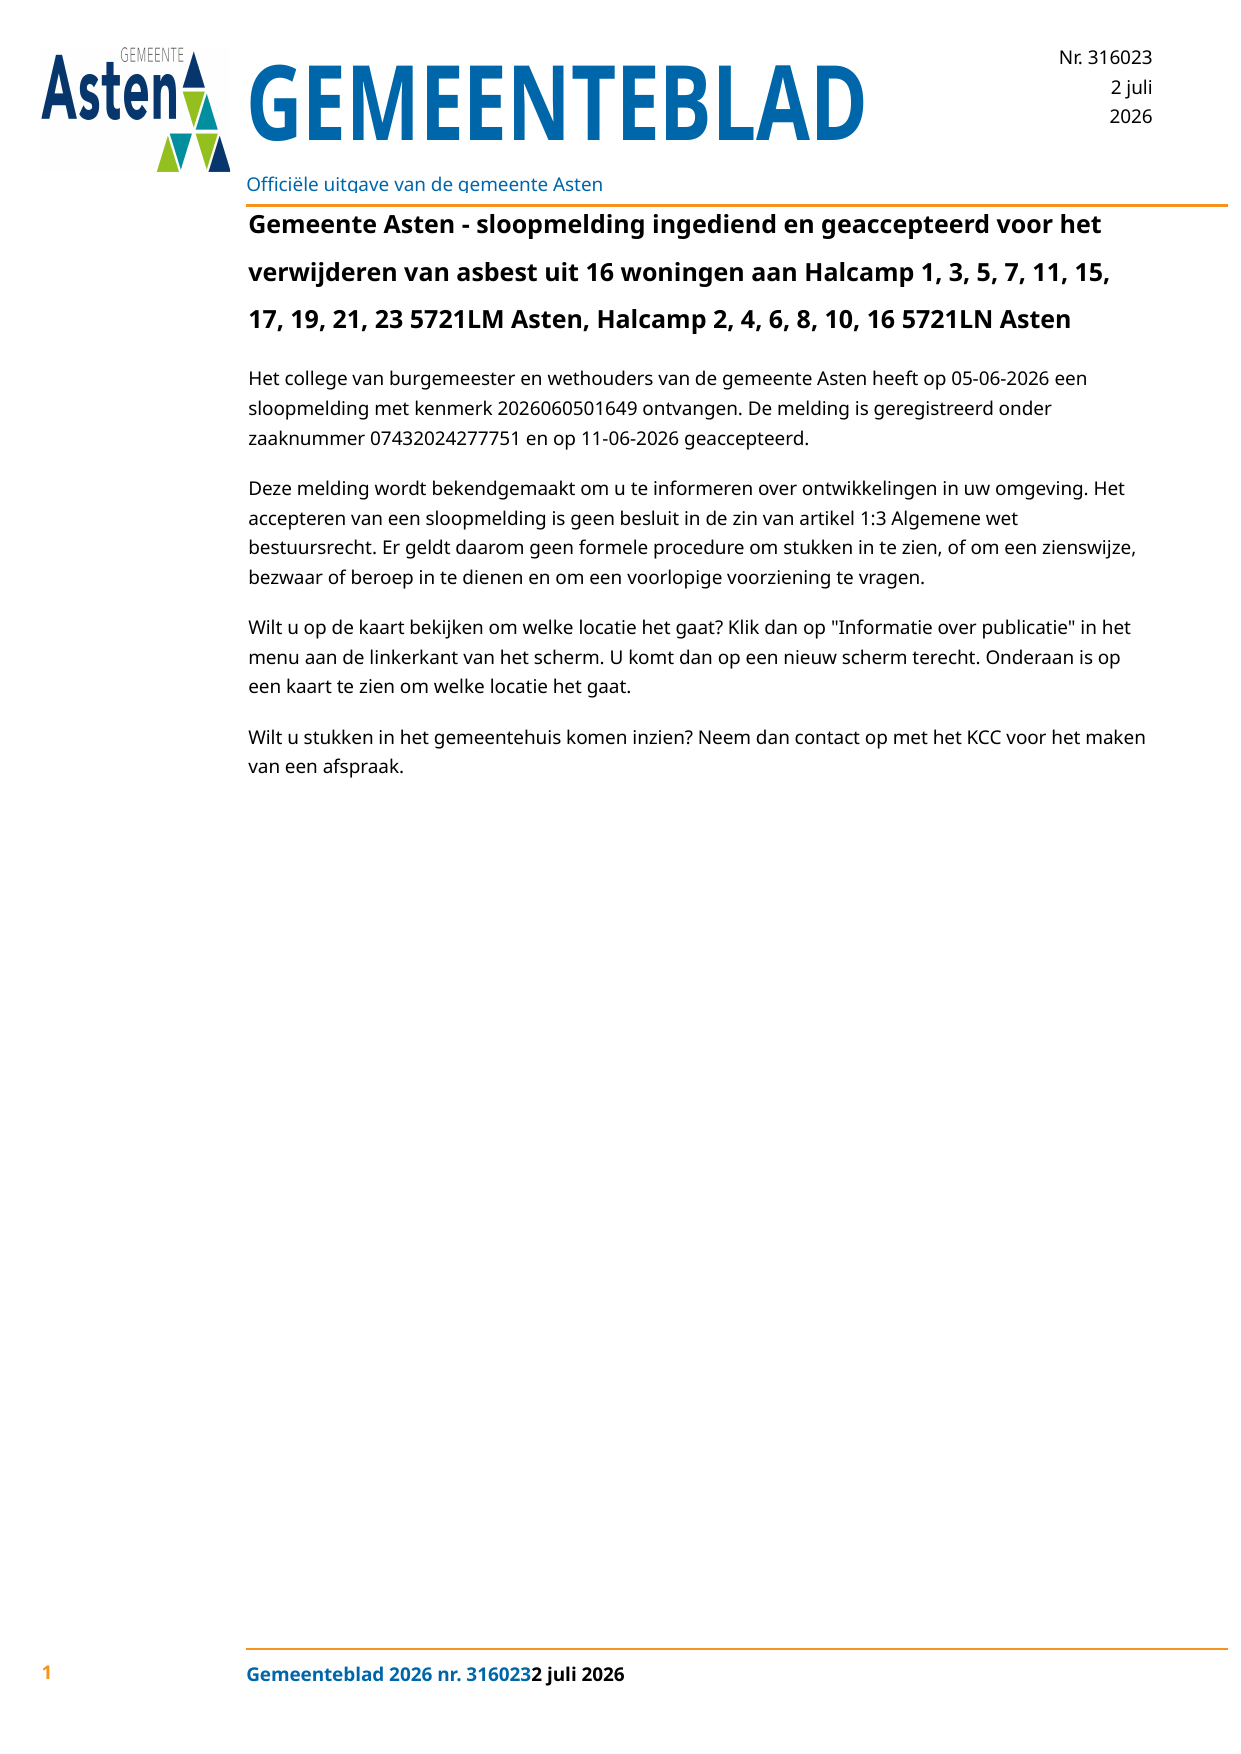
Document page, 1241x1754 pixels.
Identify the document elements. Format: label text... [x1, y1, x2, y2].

text Deze melding wordt bekendgemaakt om u te informeren over ontwikkelingen in uw omgeving. Het accepteren van een sloopmelding is geen besluit in de zin van artikel 1:3 Algemene wet bestuursrecht. Er geldt daarom geen formele procedure om stukken in te zien, of om een zienswijze, bezwaar of beroep in te dienen en om een voorlopige voorziening te vragen. [248, 475, 1152, 589]
text Wilt u stukken in het gemeentehuis komen inzien? Neem dan contact op met het KCC voor het maken van een afspraak. [248, 724, 1152, 779]
text Gemeente Asten - sloopmelding ingediend en geaccepteerd voor het verwijderen van asbest uit 16 woningen aan Halcamp 1, 3, 5, 7, 11, 15, 17, 19, 21, 23 5721LM Asten, Halcamp 2, 4, 6, 8, 10, 16 5721LN Asten [248, 207, 1152, 336]
text Het college van burgemeester en wethouders van de gemeente Asten heeft op 05-06-2026 een sloopmelding met kenmerk 2026060501649 ontvangen. De melding is geregistreerd onder zaaknummer 07432024277751 en op 11-06-2026 geaccepteerd. [248, 366, 1152, 450]
text Wilt u op de kaart bekijken om welke locatie het gaat? Klik dan op "Informatie over publicatie" in het menu aan de linkerkant van het scherm. U komt dan op een nieuw scherm terecht. Onderaan is op een kaart te zien om welke locatie het gaat. [248, 614, 1152, 699]
picture [41, 47, 231, 172]
